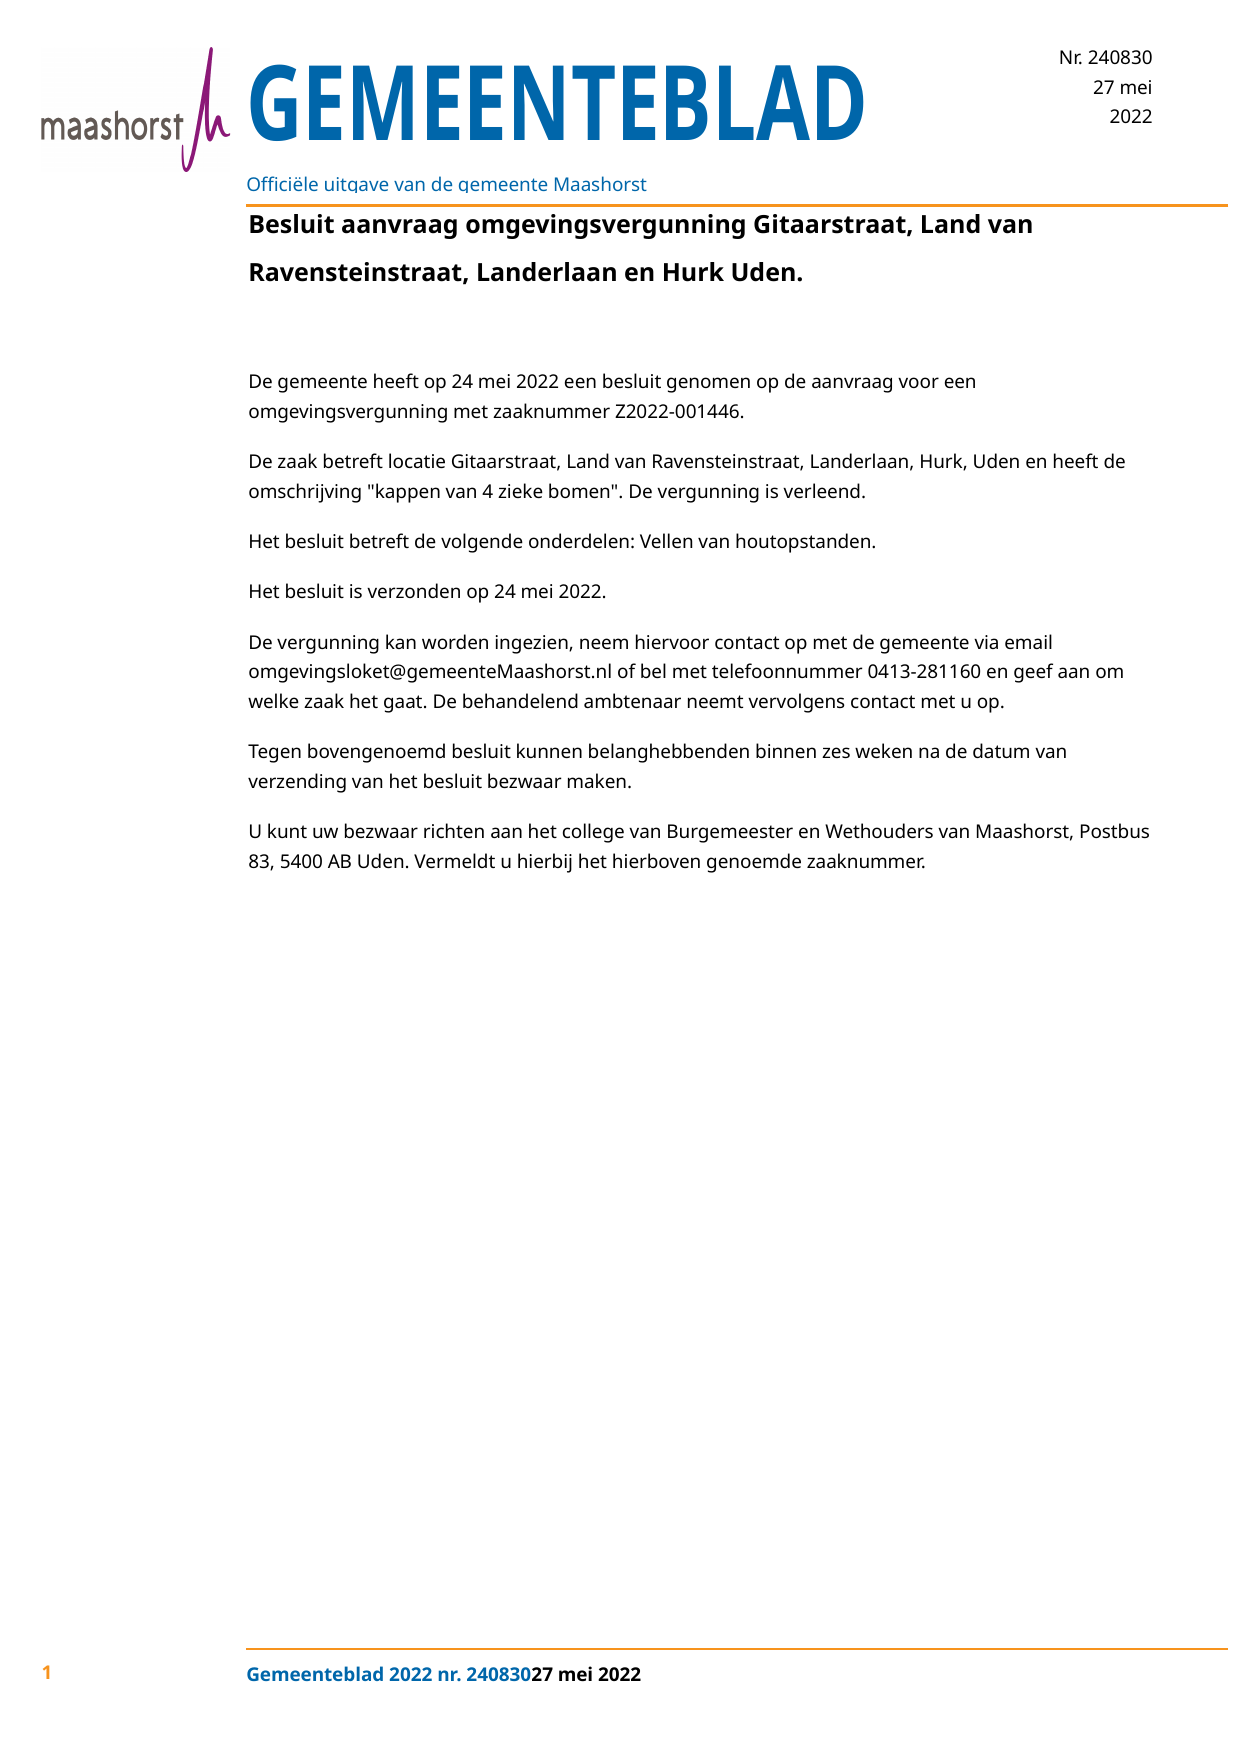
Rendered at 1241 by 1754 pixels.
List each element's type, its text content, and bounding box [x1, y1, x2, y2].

picture [41, 47, 231, 172]
text Tegen bovengenoemd besluit kunnen belanghebbenden binnen zes weken na de datum van verzending van het besluit bezwaar maken. [248, 739, 1152, 794]
text Besluit aanvraag omgevingsvergunning Gitaarstraat, Land van Ravensteinstraat, Landerlaan en Hurk Uden. [248, 207, 1152, 288]
text Het besluit betreft de volgende onderdelen: Vellen van houtopstanden. [248, 528, 1152, 554]
text De zaak betreft locatie Gitaarstraat, Land van Ravensteinstraat, Landerlaan, Hurk, Uden en heeft de omschrijving "kappen van 4 zieke bomen". De vergunning is verleend. [248, 448, 1152, 504]
text U kunt uw bezwaar richten aan het college van Burgemeester en Wethouders van Maashorst, Postbus 83, 5400 AB Uden. Vermeldt u hierbij het hierboven genoemde zaaknummer. [248, 819, 1152, 874]
text De gemeente heeft op 24 mei 2022 een besluit genomen op de aanvraag voor een omgevingsvergunning met zaaknummer Z2022-001446. [248, 368, 1152, 424]
text Het besluit is verzonden op 24 mei 2022. [248, 579, 1152, 604]
text De vergunning kan worden ingezien, neem hiervoor contact op met de gemeente via email omgevingsloket@gemeenteMaashorst.nl of bel met telefoonnummer 0413-281160 en geef aan om welke zaak het gaat. De behandelend ambtenaar neemt vervolgens contact met u op. [248, 629, 1152, 714]
